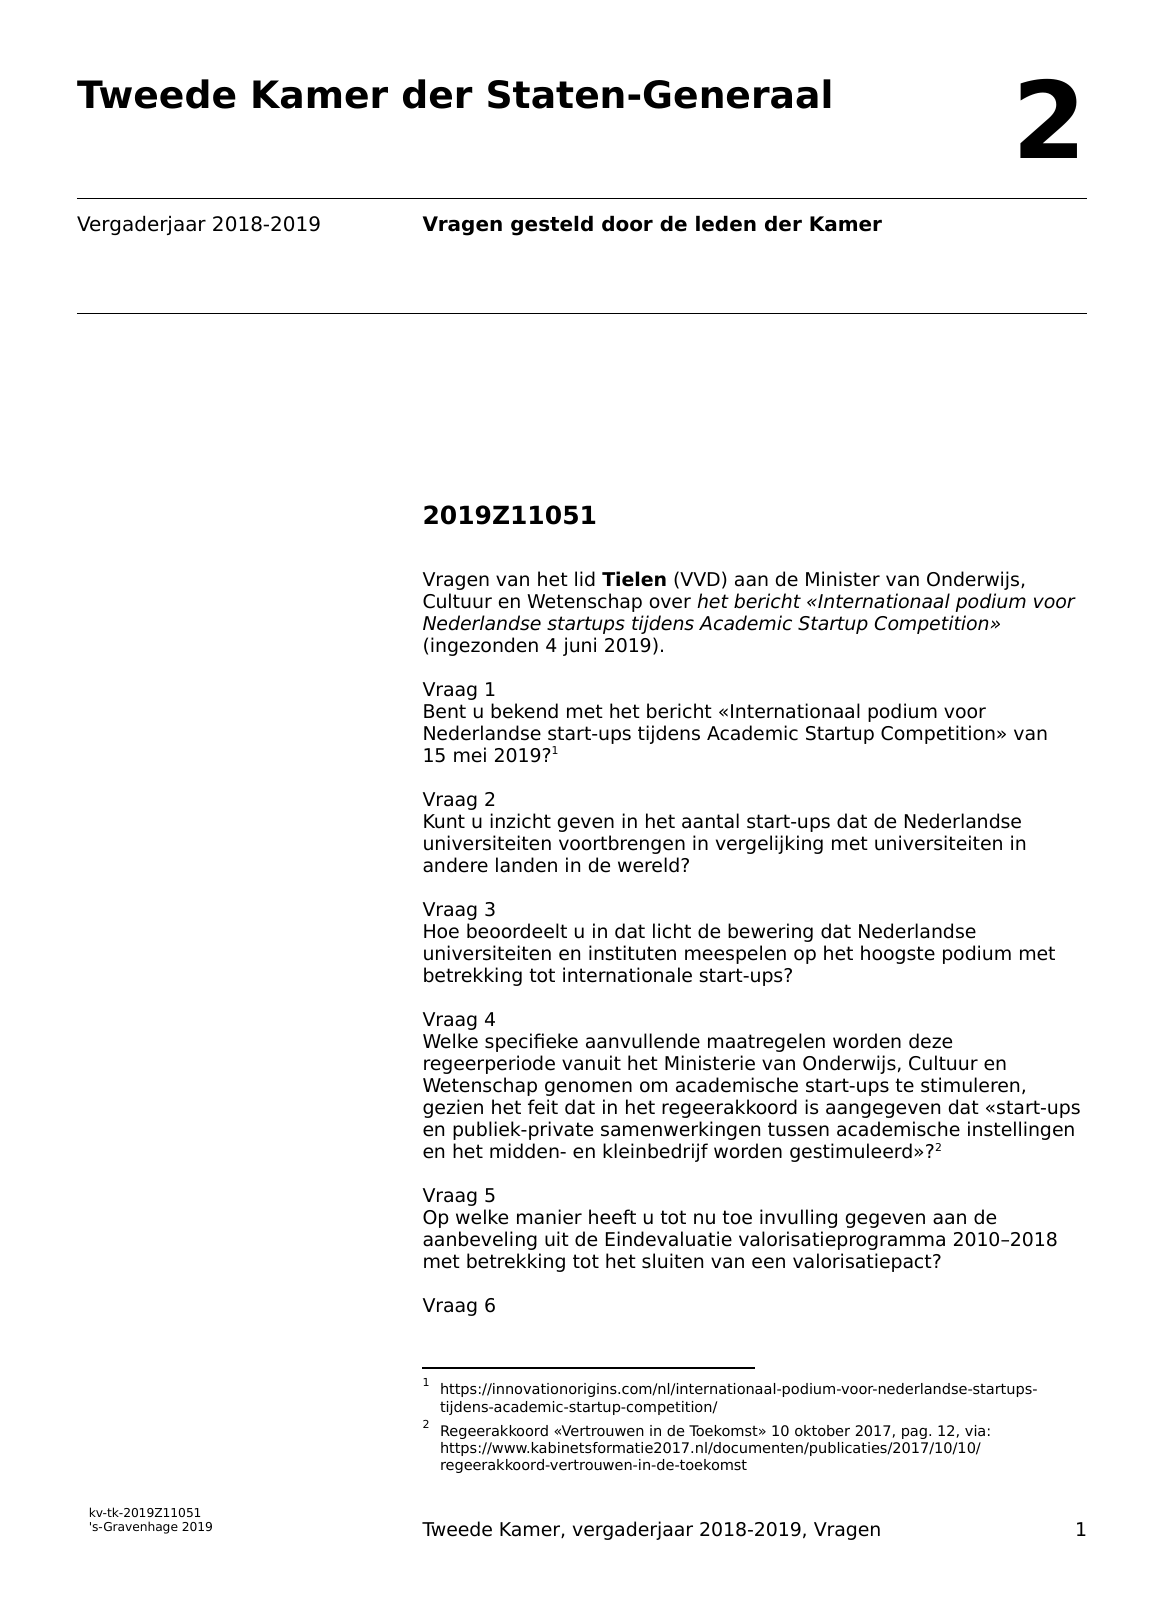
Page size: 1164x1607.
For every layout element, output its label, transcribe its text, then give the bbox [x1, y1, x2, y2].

table_header 2 [886, 59, 1087, 198]
text kv-tk-2019Z11051 [88, 1506, 323, 1520]
table_cell Vragen gesteld door de leden der Kamer [422, 199, 1087, 313]
text Hoe beoordeelt u in dat licht de bewering dat Nederlandse universiteiten en instituten meespelen op het hoogste podium met betrekking tot internationale start-ups? [422, 921, 1087, 987]
text Welke specifieke aanvullende maatregelen worden deze regeerperiode vanuit het Ministerie van Onderwijs, Cultuur en Wetenschap genomen om academische start-ups te stimuleren, gezien het feit dat in het regeerakkoord is aangegeven dat «start-ups en publiek-private samenwerkingen tussen academische instellingen en het midden- en kleinbedrijf worden gestimuleerd»? [422, 1031, 1087, 1163]
text Vraag 6 [422, 1295, 1087, 1317]
text 's-Gravenhage 2019 [88, 1520, 323, 1534]
text Vraag 2 [422, 789, 1087, 811]
text Vraag 4 [422, 1009, 1087, 1031]
text Regeerakkoord «Vertrouwen in de Toekomst» 10 oktober 2017, pag. 12, via: https://www.kabinetsformatie2017.nl/documenten/publicaties/2017/10/10/regeerakkoord-vertrouwen-in-de-toekomst [422, 1418, 1087, 1474]
table_cell Vergaderjaar 2018-2019 [77, 199, 422, 313]
text Kunt u inzicht geven in het aantal start-ups dat de Nederlandse universiteiten voortbrengen in vergelijking met universiteiten in andere landen in de wereld? [422, 811, 1087, 877]
text Vraag 3 [422, 899, 1087, 921]
text Vragen van het lid Tielen (VVD) aan de Minister van Onderwijs, Cultuur en Wetenschap over het bericht «Internationaal podium voor Nederlandse startups tijdens Academic Startup Competition» (ingezonden 4 juni 2019). [422, 569, 1087, 657]
text Bent u bekend met het bericht «Internationaal podium voor Nederlandse start-ups tijdens Academic Startup Competition» van 15 mei 2019? [422, 701, 1087, 767]
text Op welke manier heeft u tot nu toe invulling gegeven aan de aanbeveling uit de Eindevaluatie valorisatieprogramma 2010–2018 met betrekking tot het sluiten van een valorisatiepact? [422, 1207, 1087, 1273]
text Vraag 1 [422, 679, 1087, 701]
text Vraag 5 [422, 1185, 1087, 1207]
text https://innovationorigins.com/nl/internationaal-podium-voor-nederlandse-startups-tijdens-academic-startup-competition/ [422, 1377, 1087, 1416]
text 2019Z11051 [422, 501, 1087, 531]
table_header Tweede Kamer der Staten-Generaal [77, 59, 886, 198]
